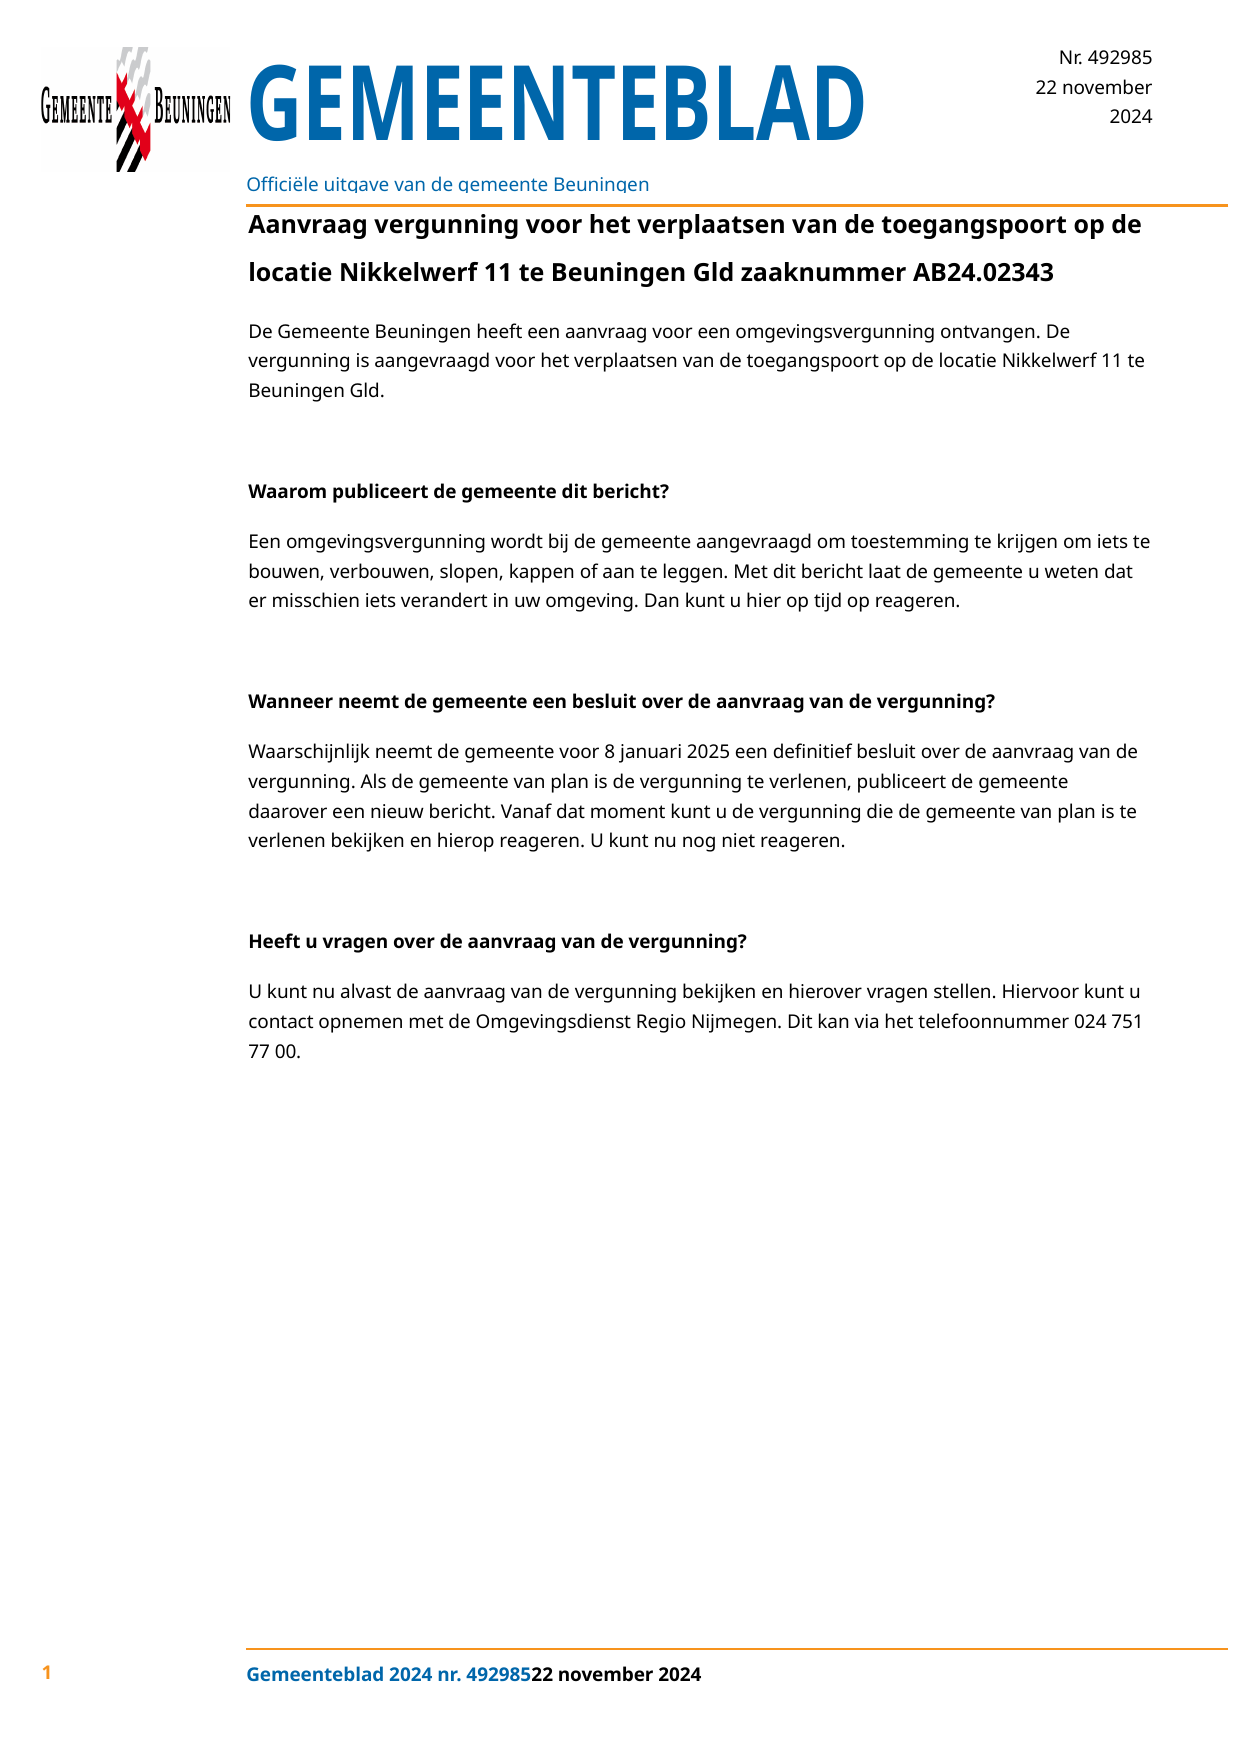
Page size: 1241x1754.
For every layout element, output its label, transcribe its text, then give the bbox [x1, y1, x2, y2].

text Wanneer neemt de gemeente een besluit over de aanvraag van de vergunning? [248, 688, 1152, 714]
text Aanvraag vergunning voor het verplaatsen van de toegangspoort op de locatie Nikkelwerf 11 te Beuningen Gld zaaknummer AB24.02343 [248, 207, 1152, 288]
text Heeft u vragen over de aanvraag van de vergunning? [248, 928, 1152, 954]
text Waarschijnlijk neemt de gemeente voor 8 januari 2025 een definitief besluit over de aanvraag van de vergunning. Als de gemeente van plan is de vergunning te verlenen, publiceert de gemeente daarover een nieuw bericht. Vanaf dat moment kunt u de vergunning die de gemeente van plan is te verlenen bekijken en hierop reageren. U kunt nu nog niet reageren. [248, 739, 1152, 853]
text Een omgevingsvergunning wordt bij de gemeente aangevraagd om toestemming te krijgen om iets te bouwen, verbouwen, slopen, kappen of aan te leggen. Met dit bericht laat de gemeente u weten dat er misschien iets verandert in uw omgeving. Dan kunt u hier op tijd op reageren. [248, 528, 1152, 613]
text De Gemeente Beuningen heeft een aanvraag voor een omgevingsvergunning ontvangen. De vergunning is aangevraagd voor het verplaatsen van de toegangspoort op de locatie Nikkelwerf 11 te Beuningen Gld. [248, 318, 1152, 403]
text U kunt nu alvast de aanvraag van de vergunning bekijken en hierover vragen stellen. Hiervoor kunt u contact opnemen met de Omgevingsdienst Regio Nijmegen. Dit kan via het telefoonnummer 024 751 77 00. [248, 979, 1152, 1064]
text Waarom publiceert de gemeente dit bericht? [248, 478, 1152, 504]
picture [41, 47, 231, 172]
